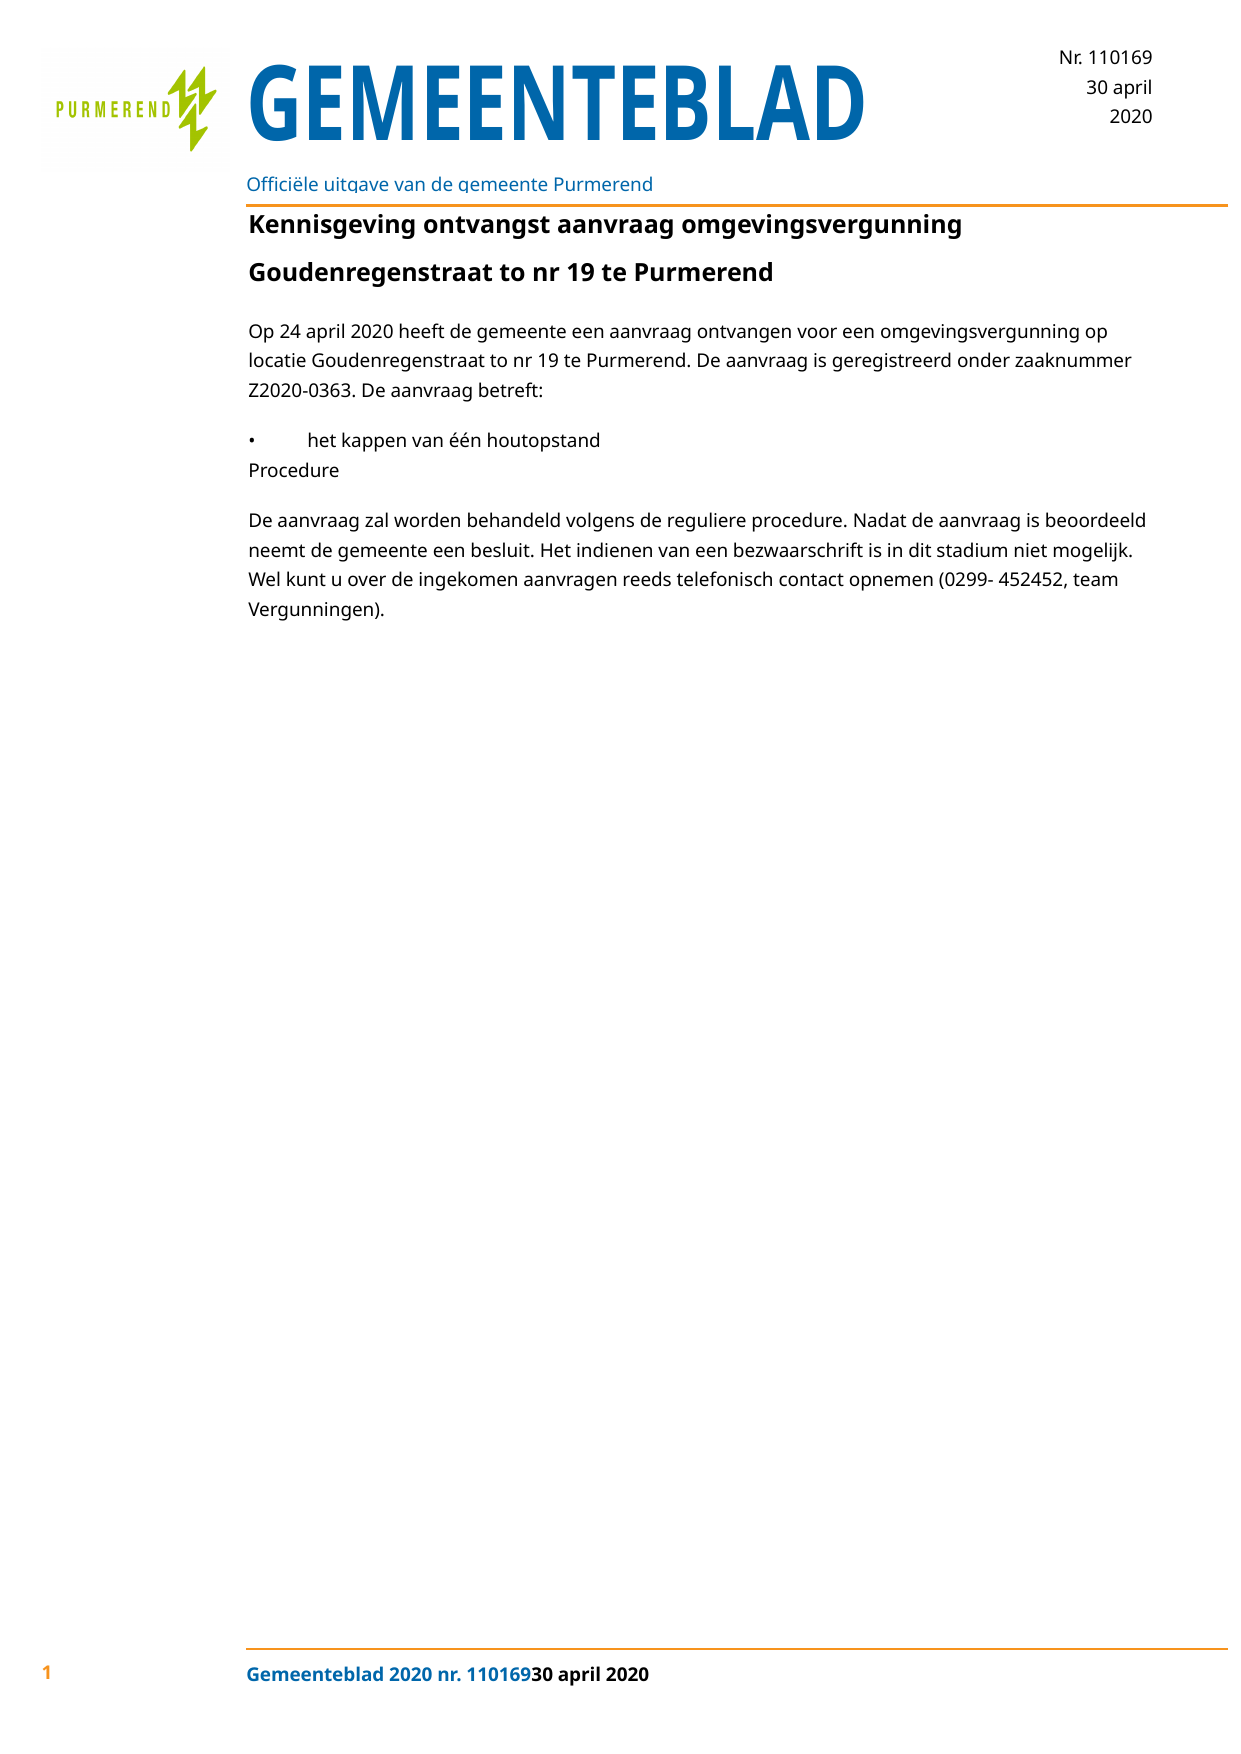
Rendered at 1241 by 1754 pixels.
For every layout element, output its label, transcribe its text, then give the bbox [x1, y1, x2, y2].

list het kappen van één houtopstand [248, 427, 1152, 453]
text Op 24 april 2020 heeft de gemeente een aanvraag ontvangen voor een omgevingsvergunning op locatie Goudenregenstraat to nr 19 te Purmerend. De aanvraag is geregistreerd onder zaaknummer Z2020-0363. De aanvraag betreft: [248, 318, 1152, 403]
text Kennisgeving ontvangst aanvraag omgevingsvergunning Goudenregenstraat to nr 19 te Purmerend [248, 207, 1152, 288]
text Procedure [248, 457, 1152, 483]
text De aanvraag zal worden behandeld volgens de reguliere procedure. Nadat de aanvraag is beoordeeld neemt de gemeente een besluit. Het indienen van een bezwaarschrift is in dit stadium niet mogelijk. Wel kunt u over de ingekomen aanvragen reeds telefonisch contact opnemen (0299- 452452, team Vergunningen). [248, 507, 1152, 622]
picture [41, 47, 231, 172]
